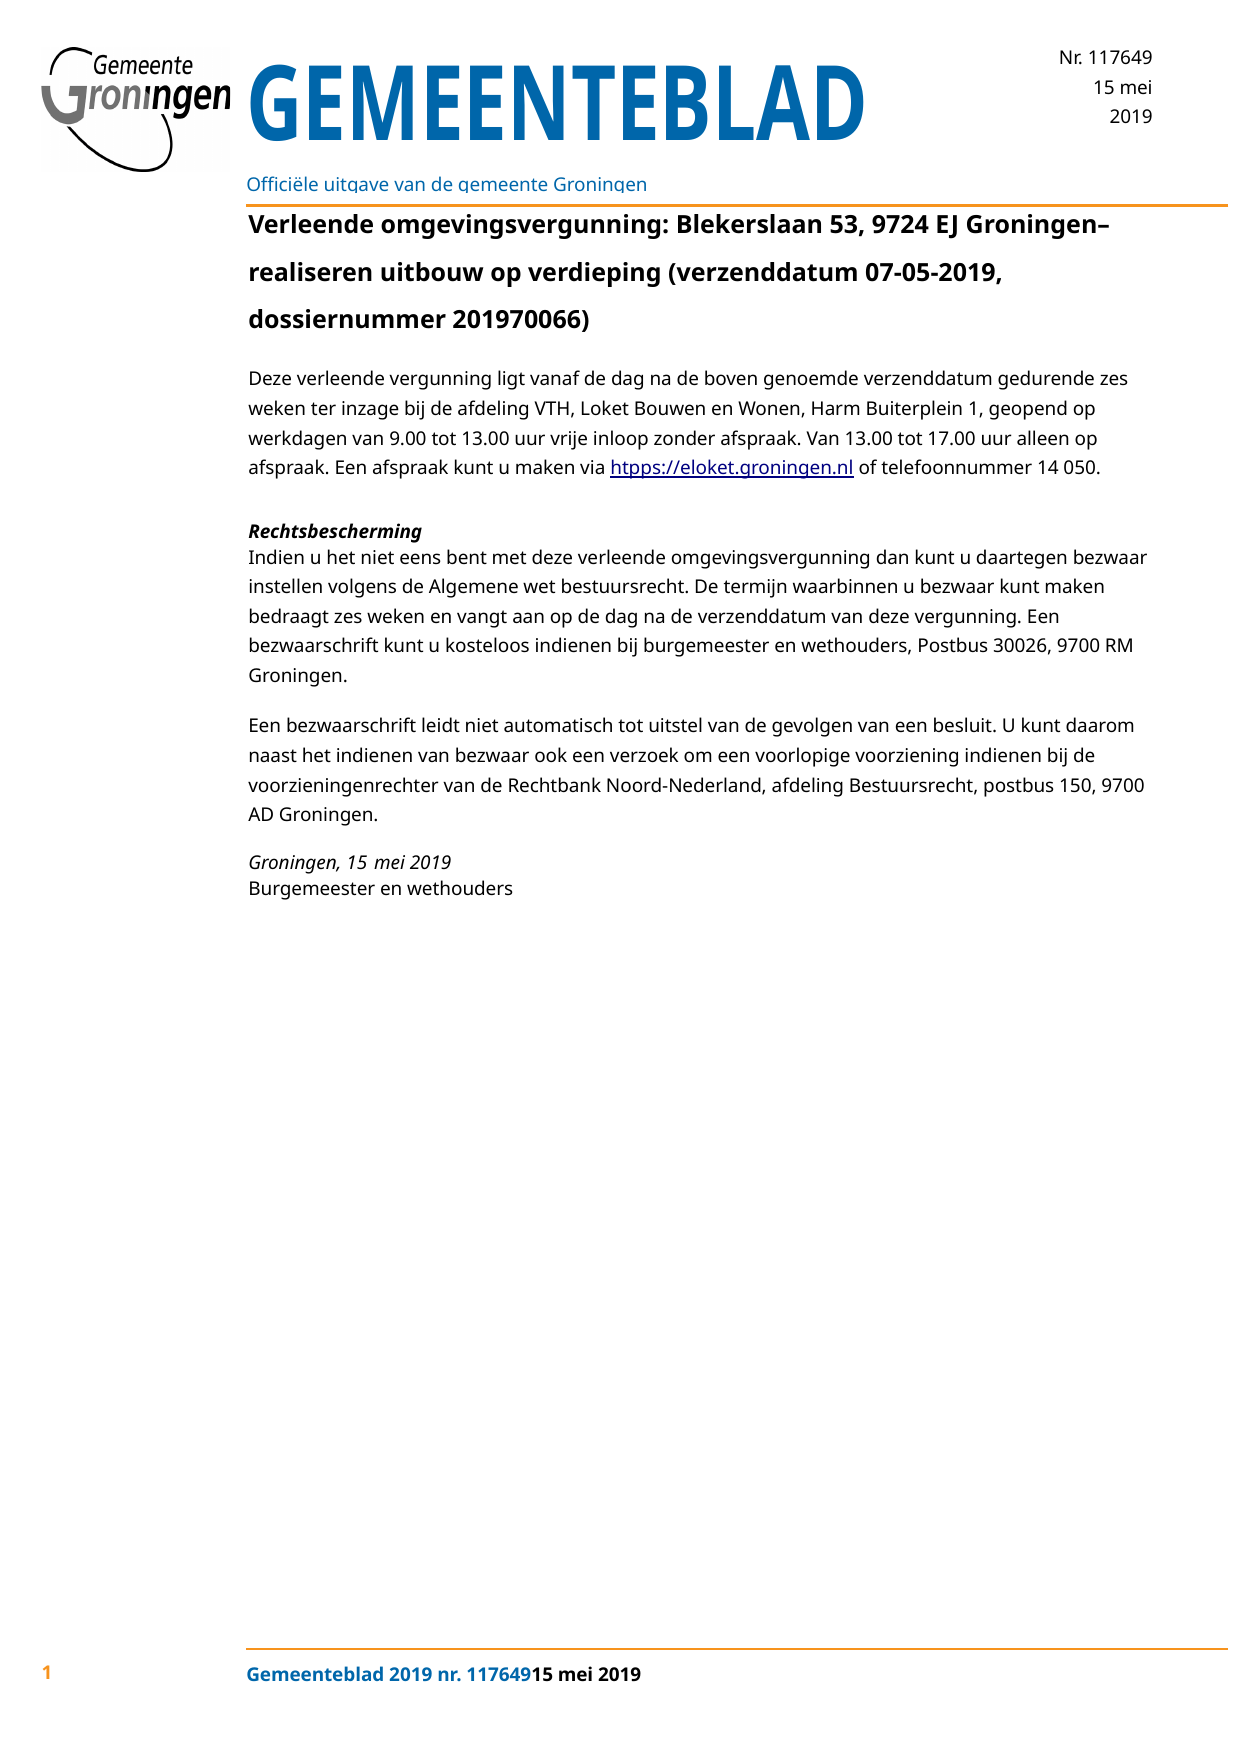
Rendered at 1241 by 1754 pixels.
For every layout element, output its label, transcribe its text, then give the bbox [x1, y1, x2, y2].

text Een bezwaarschrift leidt niet automatisch tot uitstel van de gevolgen van een besluit. U kunt daarom naast het indienen van bezwaar ook een verzoek om een voorlopige voorziening indienen bij de voorzieningenrechter van de Rechtbank Noord-Nederland, afdeling Bestuursrecht, postbus 150, 9700 AD Groningen. [248, 713, 1152, 827]
picture [41, 47, 231, 172]
text Deze verleende vergunning ligt vanaf de dag na de boven genoemde verzenddatum gedurende zes weken ter inzage bij de afdeling VTH, Loket Bouwen en Wonen, Harm Buiterplein 1, geopend op werkdagen van 9.00 tot 13.00 uur vrije inloop zonder afspraak. Van 13.00 tot 17.00 uur alleen op afspraak. Een afspraak kunt u maken via htpps://eloket.groningen.nl of telefoonnummer 14 050. [248, 366, 1152, 480]
text Burgemeester en wethouders [248, 875, 1152, 901]
text Rechtsbescherming [248, 518, 1152, 544]
text Groningen, 15 mei 2019 [248, 849, 1152, 875]
text Indien u het niet eens bent met deze verleende omgevingsvergunning dan kunt u daartegen bezwaar instellen volgens de Algemene wet bestuursrecht. De termijn waarbinnen u bezwaar kunt maken bedraagt zes weken en vangt aan op de dag na de verzenddatum van deze vergunning. Een bezwaarschrift kunt u kosteloos indienen bij burgemeester en wethouders, Postbus 30026, 9700 RM Groningen. [248, 544, 1152, 688]
text Verleende omgevingsvergunning: Blekerslaan 53, 9724 EJ Groningen– realiseren uitbouw op verdieping (verzenddatum 07-05-2019, dossiernummer 201970066) [248, 207, 1152, 336]
